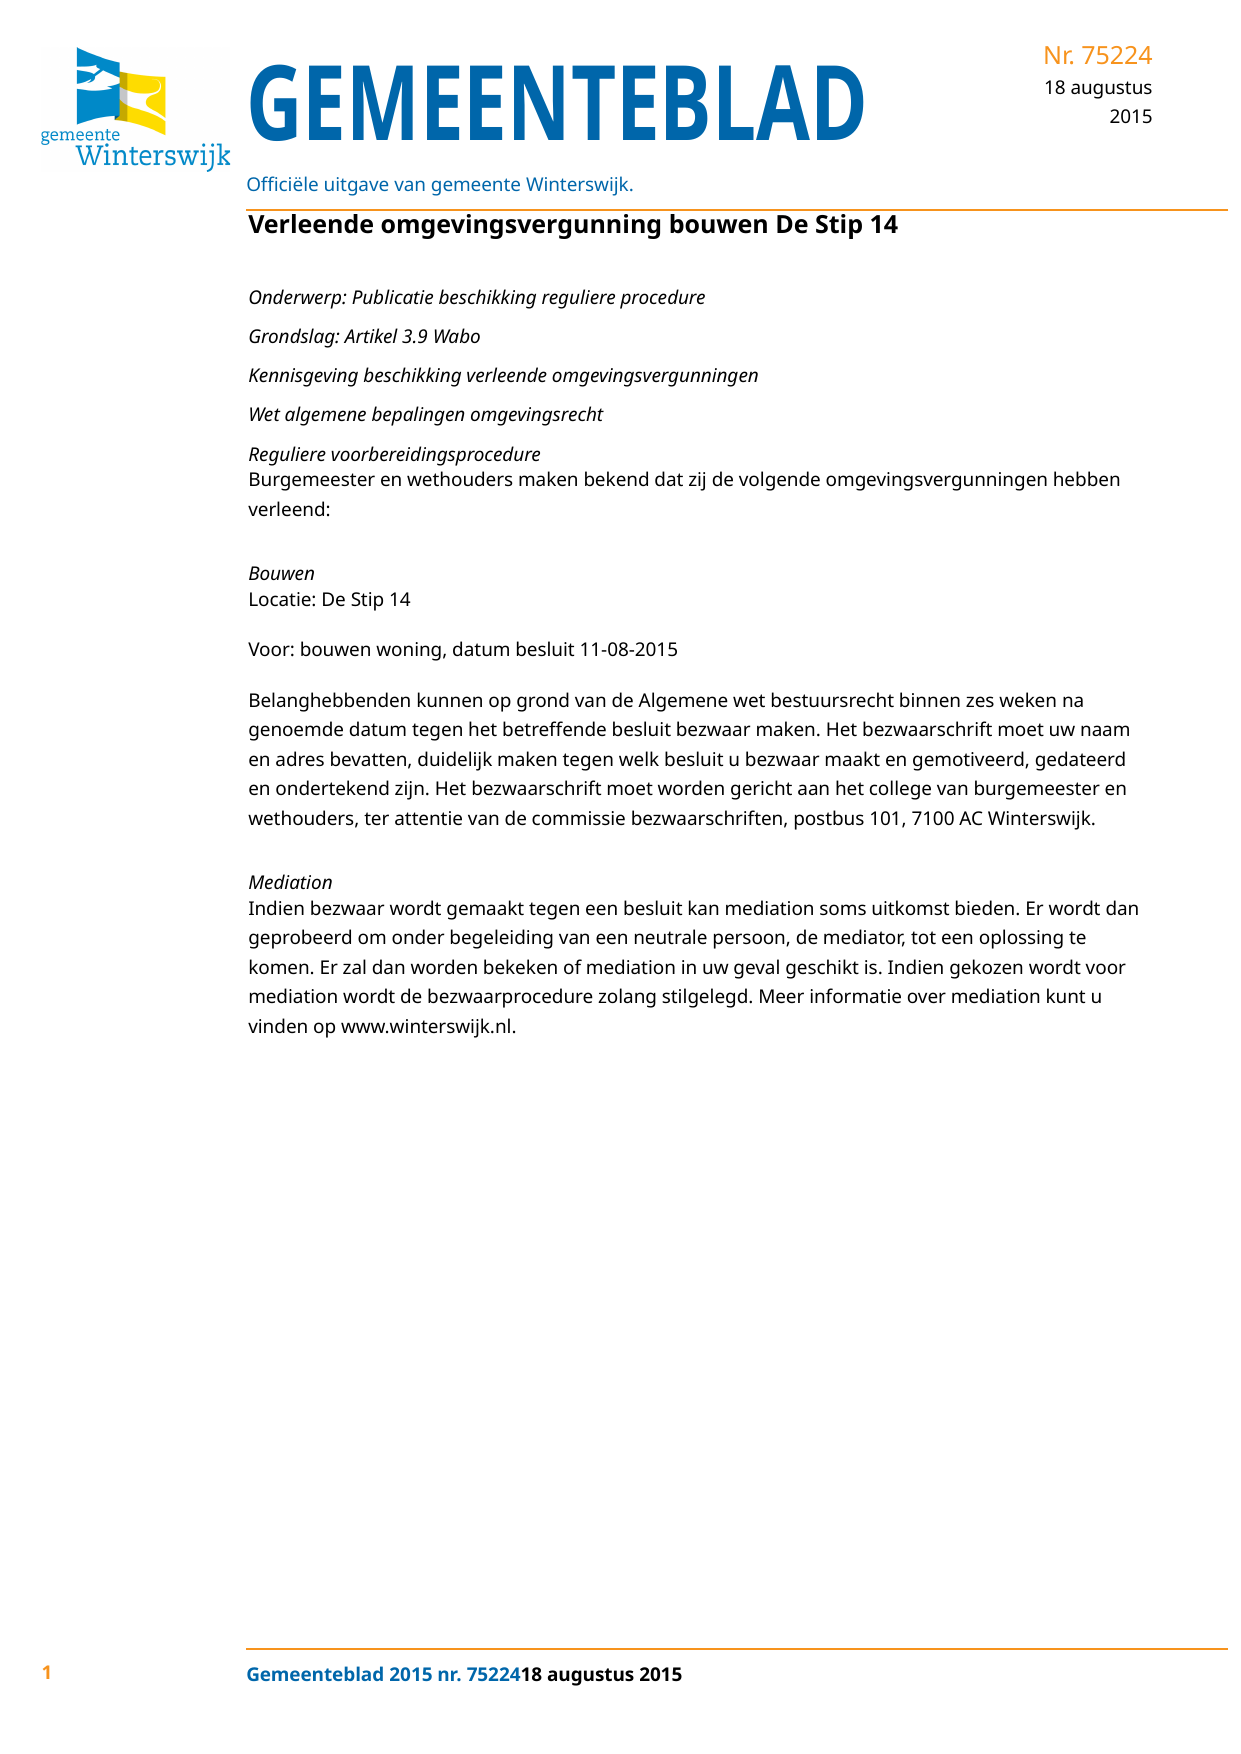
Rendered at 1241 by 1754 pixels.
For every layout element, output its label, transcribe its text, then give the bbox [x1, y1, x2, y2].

picture [41, 47, 231, 172]
picture [225, 153, 231, 162]
text Onderwerp: Publicatie beschikking reguliere procedure [248, 284, 1152, 309]
text Belanghebbenden kunnen op grond van de Algemene wet bestuursrecht binnen zes weken na genoemde datum tegen het betreffende besluit bezwaar maken. Het bezwaarschrift moet uw naam en adres bevatten, duidelijk maken tegen welk besluit u bezwaar maakt en gemotiveerd, gedateerd en ondertekend zijn. Het bezwaarschrift moet worden gericht aan het college van burgemeester en wethouders, ter attentie van de commissie bezwaarschriften, postbus 101, 7100 AC Winterswijk. [248, 687, 1152, 831]
text Burgemeester en wethouders maken bekend dat zij de volgende omgevingsvergunningen hebben verleend: [248, 467, 1152, 522]
text Voor: bouwen woning, datum besluit 11-08-2015 [248, 636, 1152, 662]
text Indien bezwaar wordt gemaakt tegen een besluit kan mediation soms uitkomst bieden. Er wordt dan geprobeerd om onder begeleiding van een neutrale persoon, de mediator, tot een oplossing te komen. Er zal dan worden bekeken of mediation in uw geval geschikt is. Indien gekozen wordt voor mediation wordt de bezwaarprocedure zolang stilgelegd. Meer informatie over mediation kunt u vinden op www.winterswijk.nl. [248, 895, 1152, 1039]
text Bouwen [248, 560, 1152, 586]
text Verleende omgevingsvergunning bouwen De Stip 14 [248, 211, 1152, 241]
text Kennisgeving beschikking verleende omgevingsvergunningen [248, 362, 1152, 388]
text Grondslag: Artikel 3.9 Wabo [248, 323, 1152, 349]
text Mediation [248, 869, 1152, 895]
text Reguliere voorbereidingsprocedure [248, 441, 1152, 467]
text Wet algemene bepalingen omgevingsrecht [248, 402, 1152, 427]
text Locatie: De Stip 14 [248, 586, 1152, 612]
